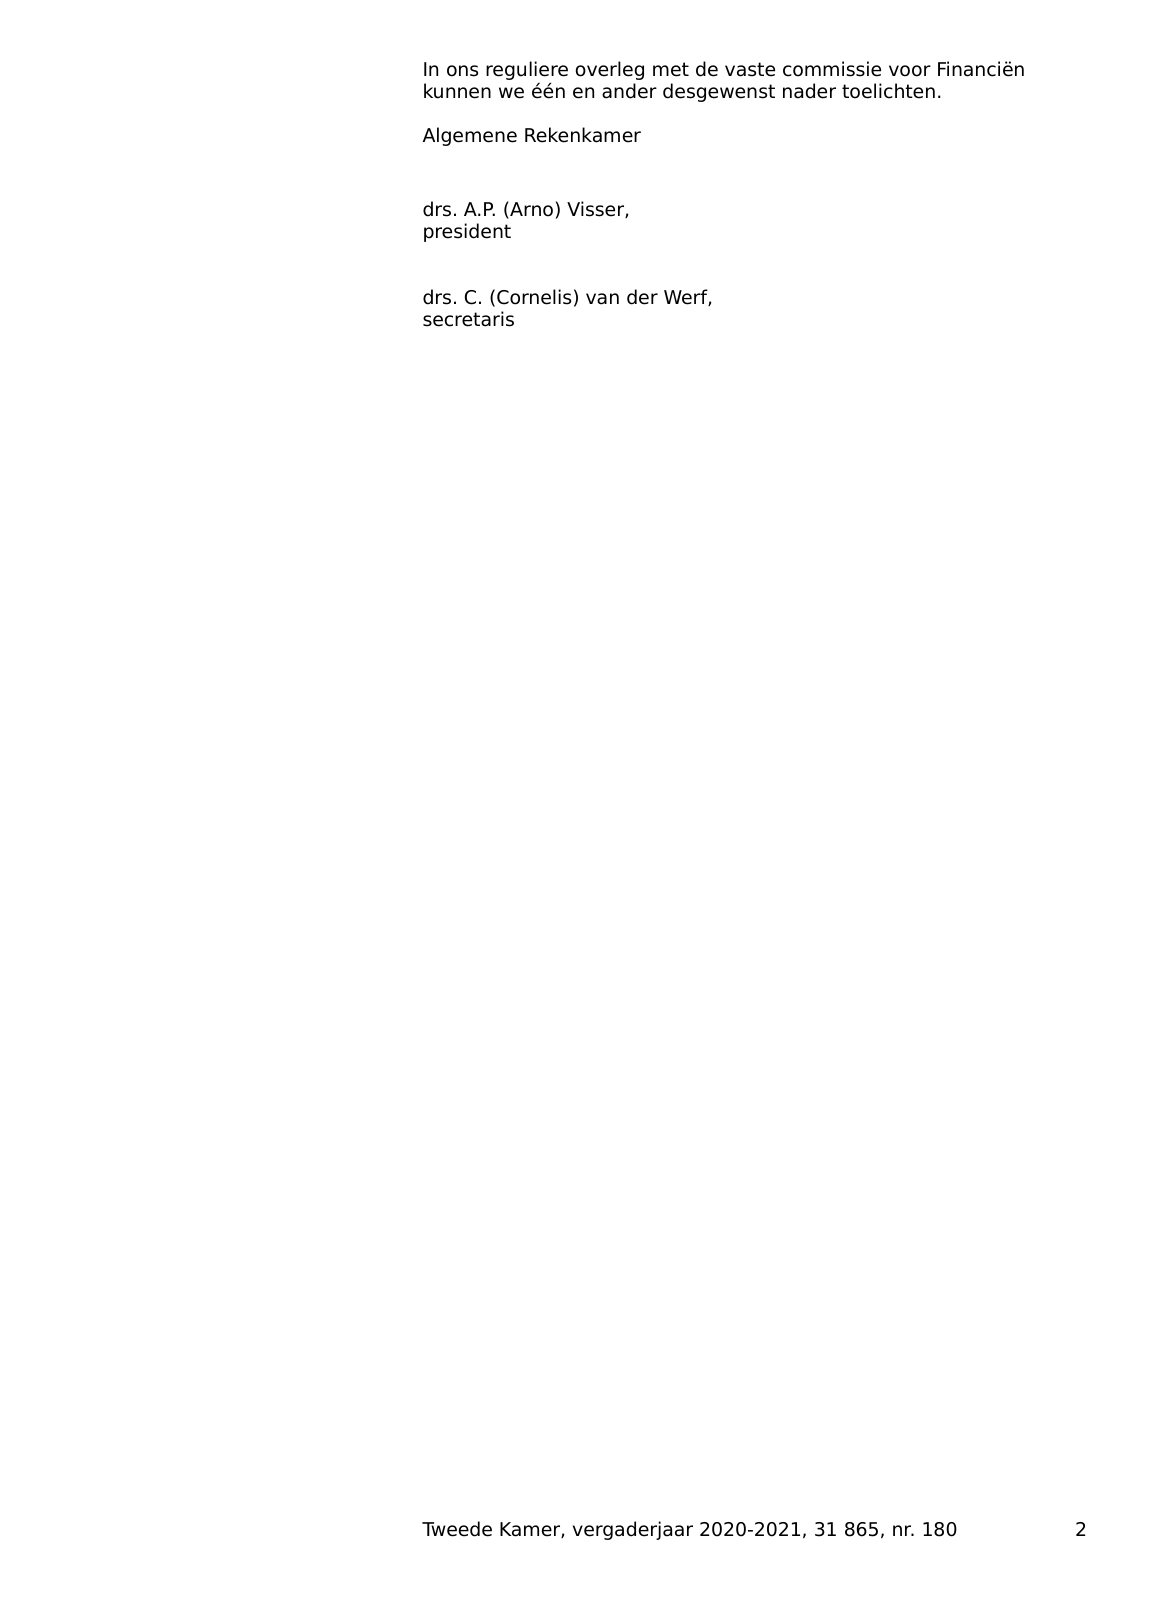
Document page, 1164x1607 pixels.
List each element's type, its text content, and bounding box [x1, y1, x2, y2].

text drs. C. (Cornelis) van der Werf, secretaris [422, 265, 1087, 331]
text drs. A.P. (Arno) Visser, president [422, 177, 1087, 243]
text Algemene Rekenkamer [422, 125, 1087, 147]
text In ons reguliere overleg met de vaste commissie voor Financiën kunnen we één en ander desgewenst nader toelichten. [422, 59, 1087, 103]
